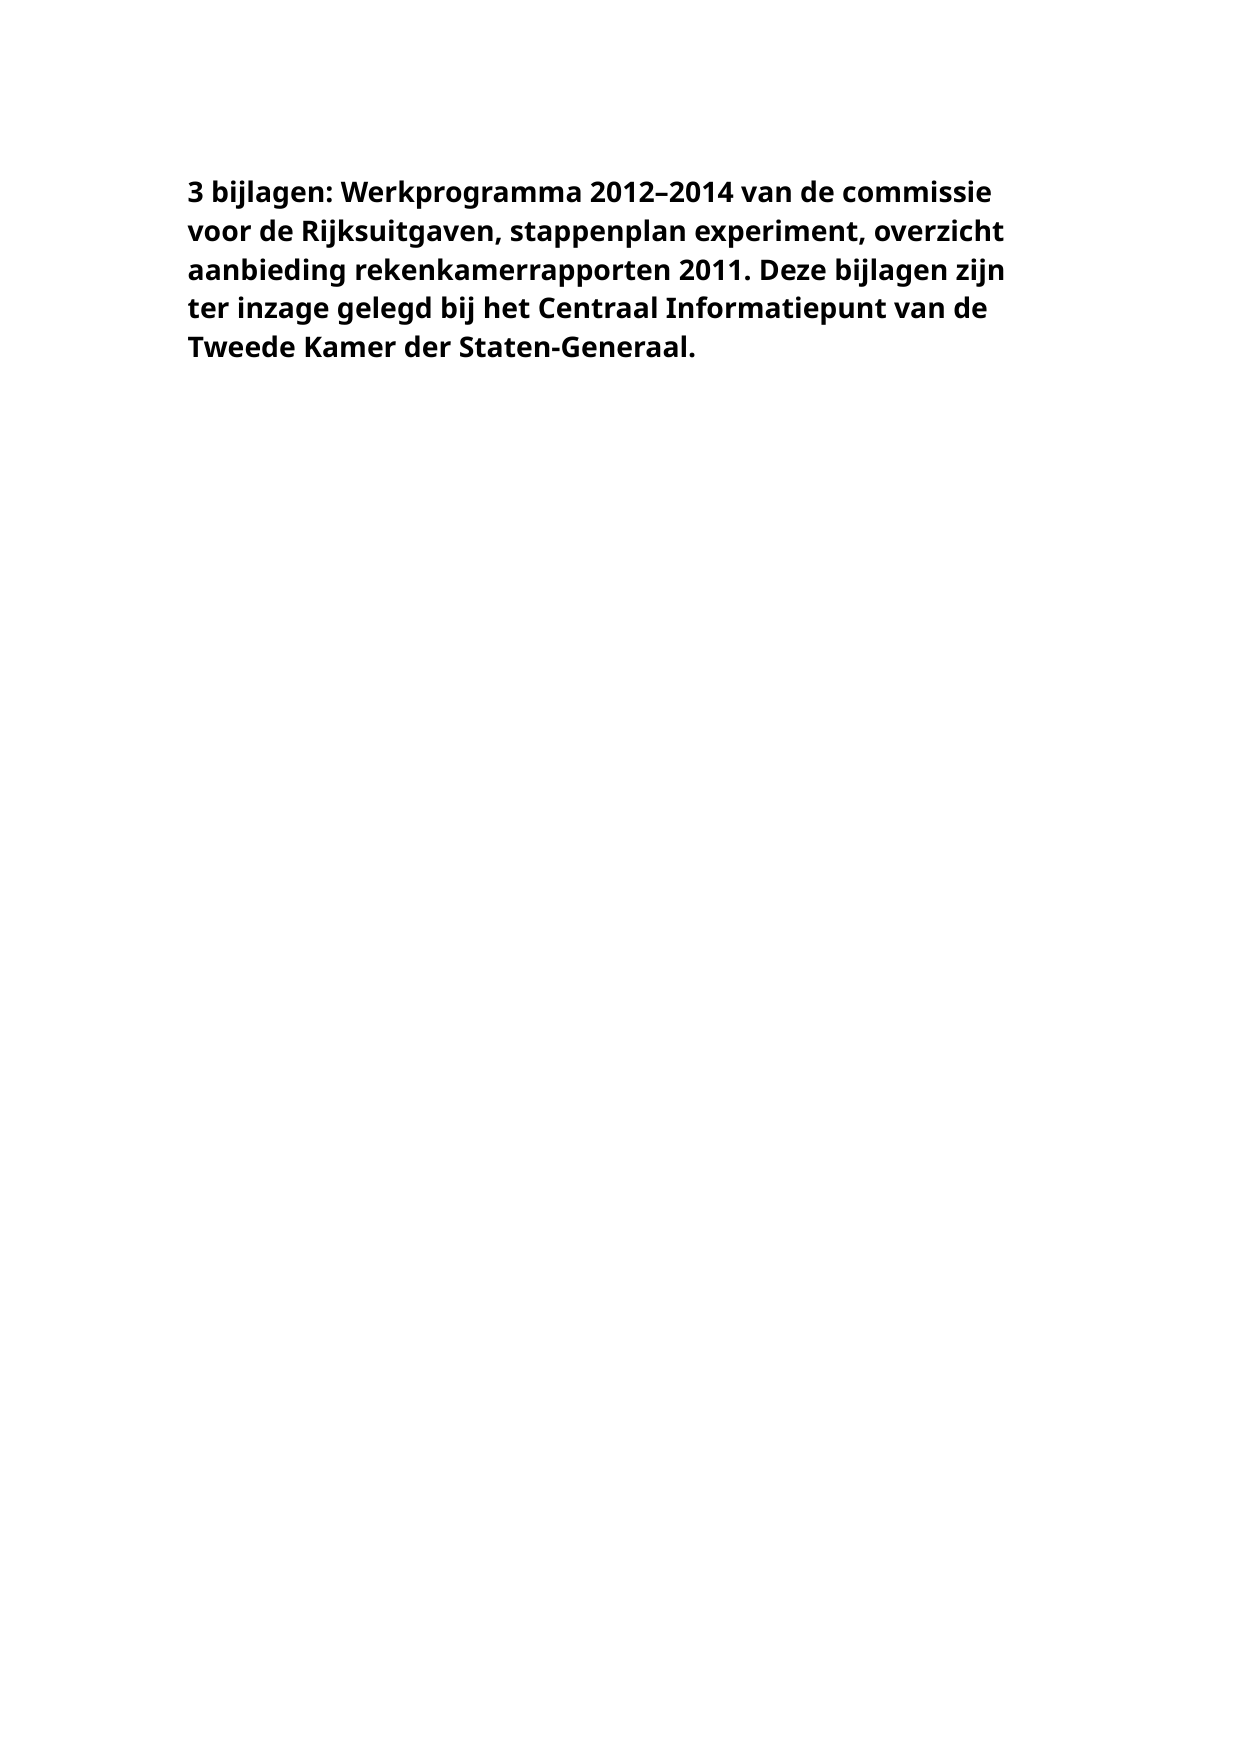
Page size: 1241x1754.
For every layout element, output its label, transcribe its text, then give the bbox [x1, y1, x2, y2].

subtitle 3 bijlagen: Werkprogramma 2012–2014 van de commissie voor de Rijksuitgaven, stappenplan experiment, overzicht aanbieding rekenkamerrapporten 2011. Deze bijlagen zijn ter inzage gelegd bij het Centraal Informatiepunt van de Tweede Kamer der Staten-Generaal. [187, 172, 1053, 366]
